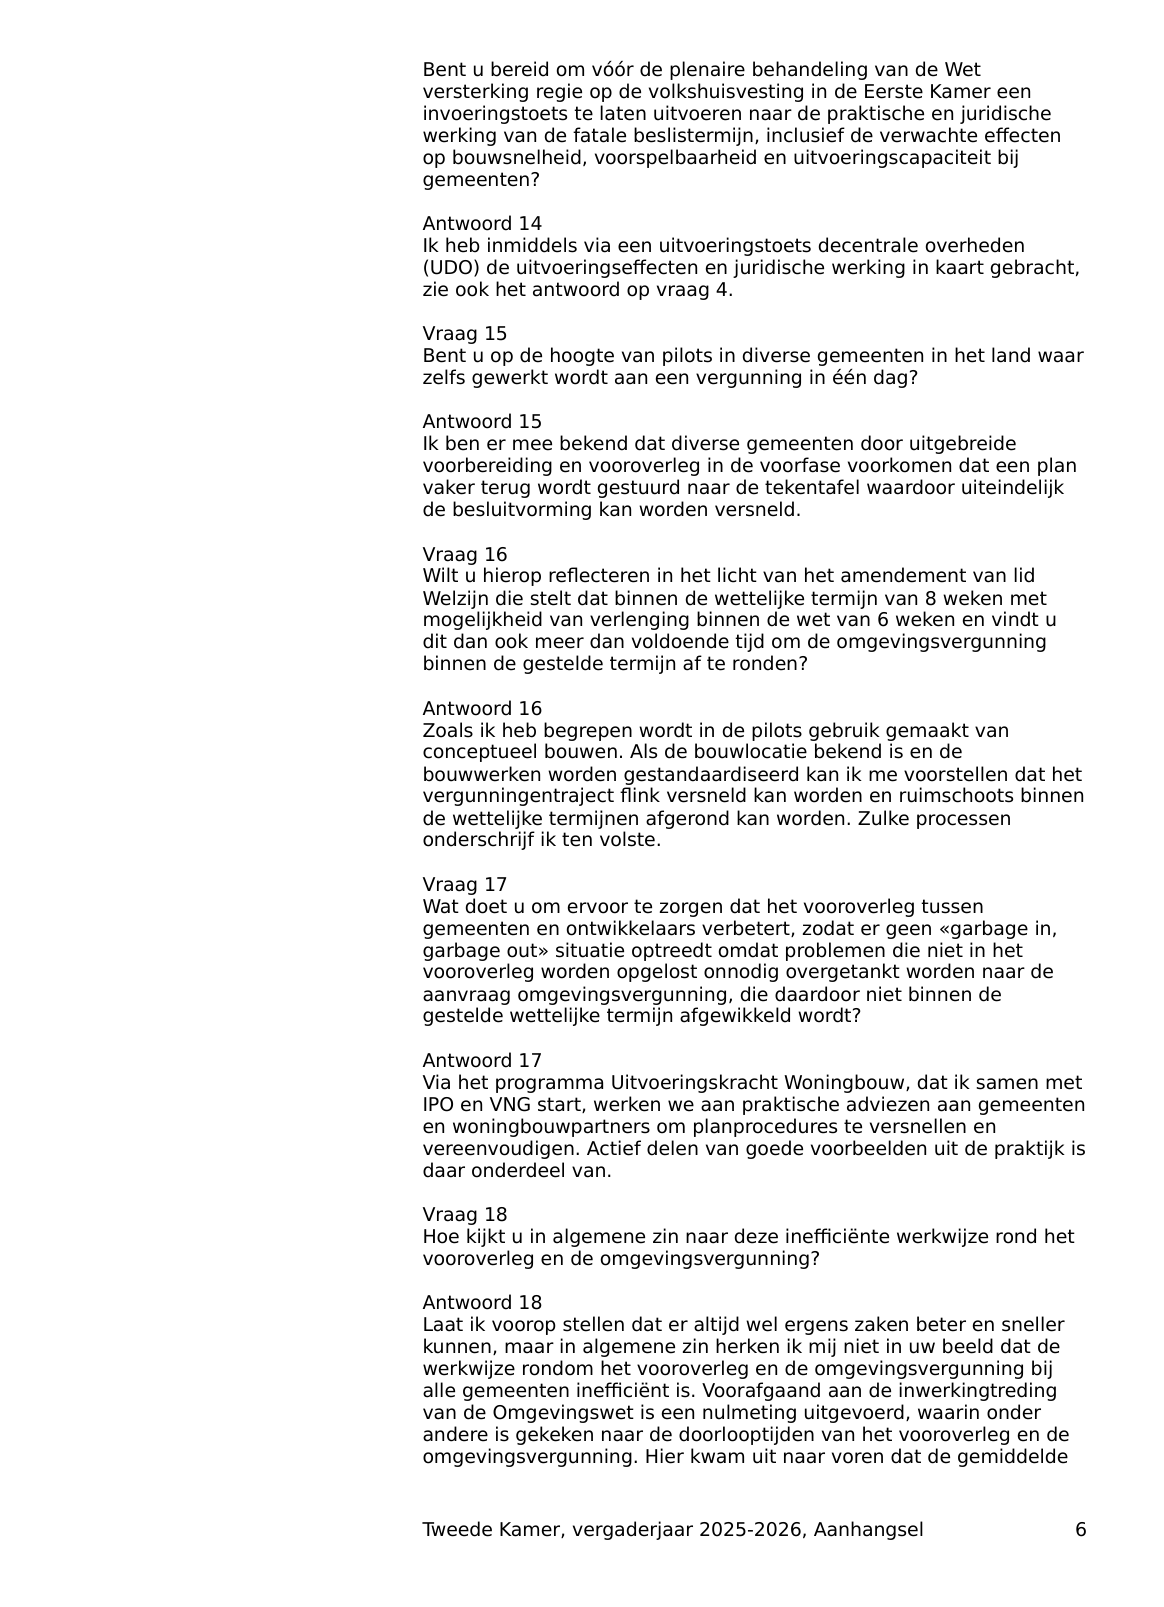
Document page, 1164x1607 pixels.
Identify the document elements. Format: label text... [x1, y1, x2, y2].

text Vraag 17 [422, 873, 1087, 896]
text Vraag 16 [422, 543, 1087, 565]
text Antwoord 18 [422, 1292, 1087, 1314]
text Wilt u hierop reflecteren in het licht van het amendement van lid Welzijn die stelt dat binnen de wettelijke termijn van 8 weken met mogelijkheid van verlenging binnen de wet van 6 weken en vindt u dit dan ook meer dan voldoende tijd om de omgevingsvergunning binnen de gestelde termijn af te ronden? [422, 565, 1087, 675]
text Wat doet u om ervoor te zorgen dat het vooroverleg tussen gemeenten en ontwikkelaars verbetert, zodat er geen «garbage in, garbage out» situatie optreedt omdat problemen die niet in het vooroverleg worden opgelost onnodig overgetankt worden naar de aanvraag omgevingsvergunning, die daardoor niet binnen de gestelde wettelijke termijn afgewikkeld wordt? [422, 896, 1087, 1027]
text Laat ik voorop stellen dat er altijd wel ergens zaken beter en sneller kunnen, maar in algemene zin herken ik mij niet in uw beeld dat de werkwijze rondom het vooroverleg en de omgevingsvergunning bij alle gemeenten inefficiënt is. Voorafgaand aan de inwerkingtreding van de Omgevingswet is een nulmeting uitgevoerd, waarin onder andere is gekeken naar de doorlooptijden van het vooroverleg en de omgevingsvergunning. Hier kwam uit naar voren dat de gemiddelde [422, 1314, 1087, 1468]
text Hoe kijkt u in algemene zin naar deze inefficiënte werkwijze rond het vooroverleg en de omgevingsvergunning? [422, 1226, 1087, 1269]
text Ik heb inmiddels via een uitvoeringstoets decentrale overheden (UDO) de uitvoeringseffecten en juridische werking in kaart gebracht, zie ook het antwoord op vraag 4. [422, 235, 1087, 301]
text Bent u bereid om vóór de plenaire behandeling van de Wet versterking regie op de volkshuisvesting in de Eerste Kamer een invoeringstoets te laten uitvoeren naar de praktische en juridische werking van de fatale beslistermijn, inclusief de verwachte effecten op bouwsnelheid, voorspelbaarheid en uitvoeringscapaciteit bij gemeenten? [422, 59, 1087, 191]
text Zoals ik heb begrepen wordt in de pilots gebruik gemaakt van conceptueel bouwen. Als de bouwlocatie bekend is en de bouwwerken worden gestandaardiseerd kan ik me voorstellen dat het vergunningentraject flink versneld kan worden en ruimschoots binnen de wettelijke termijnen afgerond kan worden. Zulke processen onderschrijf ik ten volste. [422, 719, 1087, 851]
text Antwoord 15 [422, 411, 1087, 433]
text Via het programma Uitvoeringskracht Woningbouw, dat ik samen met IPO en VNG start, werken we aan praktische adviezen aan gemeenten en woningbouwpartners om planprocedures te versnellen en vereenvoudigen. Actief delen van goede voorbeelden uit de praktijk is daar onderdeel van. [422, 1072, 1087, 1181]
text Vraag 18 [422, 1204, 1087, 1226]
text Antwoord 17 [422, 1049, 1087, 1072]
text Antwoord 16 [422, 697, 1087, 719]
text Vraag 15 [422, 323, 1087, 345]
text Ik ben er mee bekend dat diverse gemeenten door uitgebreide voorbereiding en vooroverleg in de voorfase voorkomen dat een plan vaker terug wordt gestuurd naar de tekentafel waardoor uiteindelijk de besluitvorming kan worden versneld. [422, 433, 1087, 521]
text Bent u op de hoogte van pilots in diverse gemeenten in het land waar zelfs gewerkt wordt aan een vergunning in één dag? [422, 345, 1087, 389]
text Antwoord 14 [422, 213, 1087, 235]
